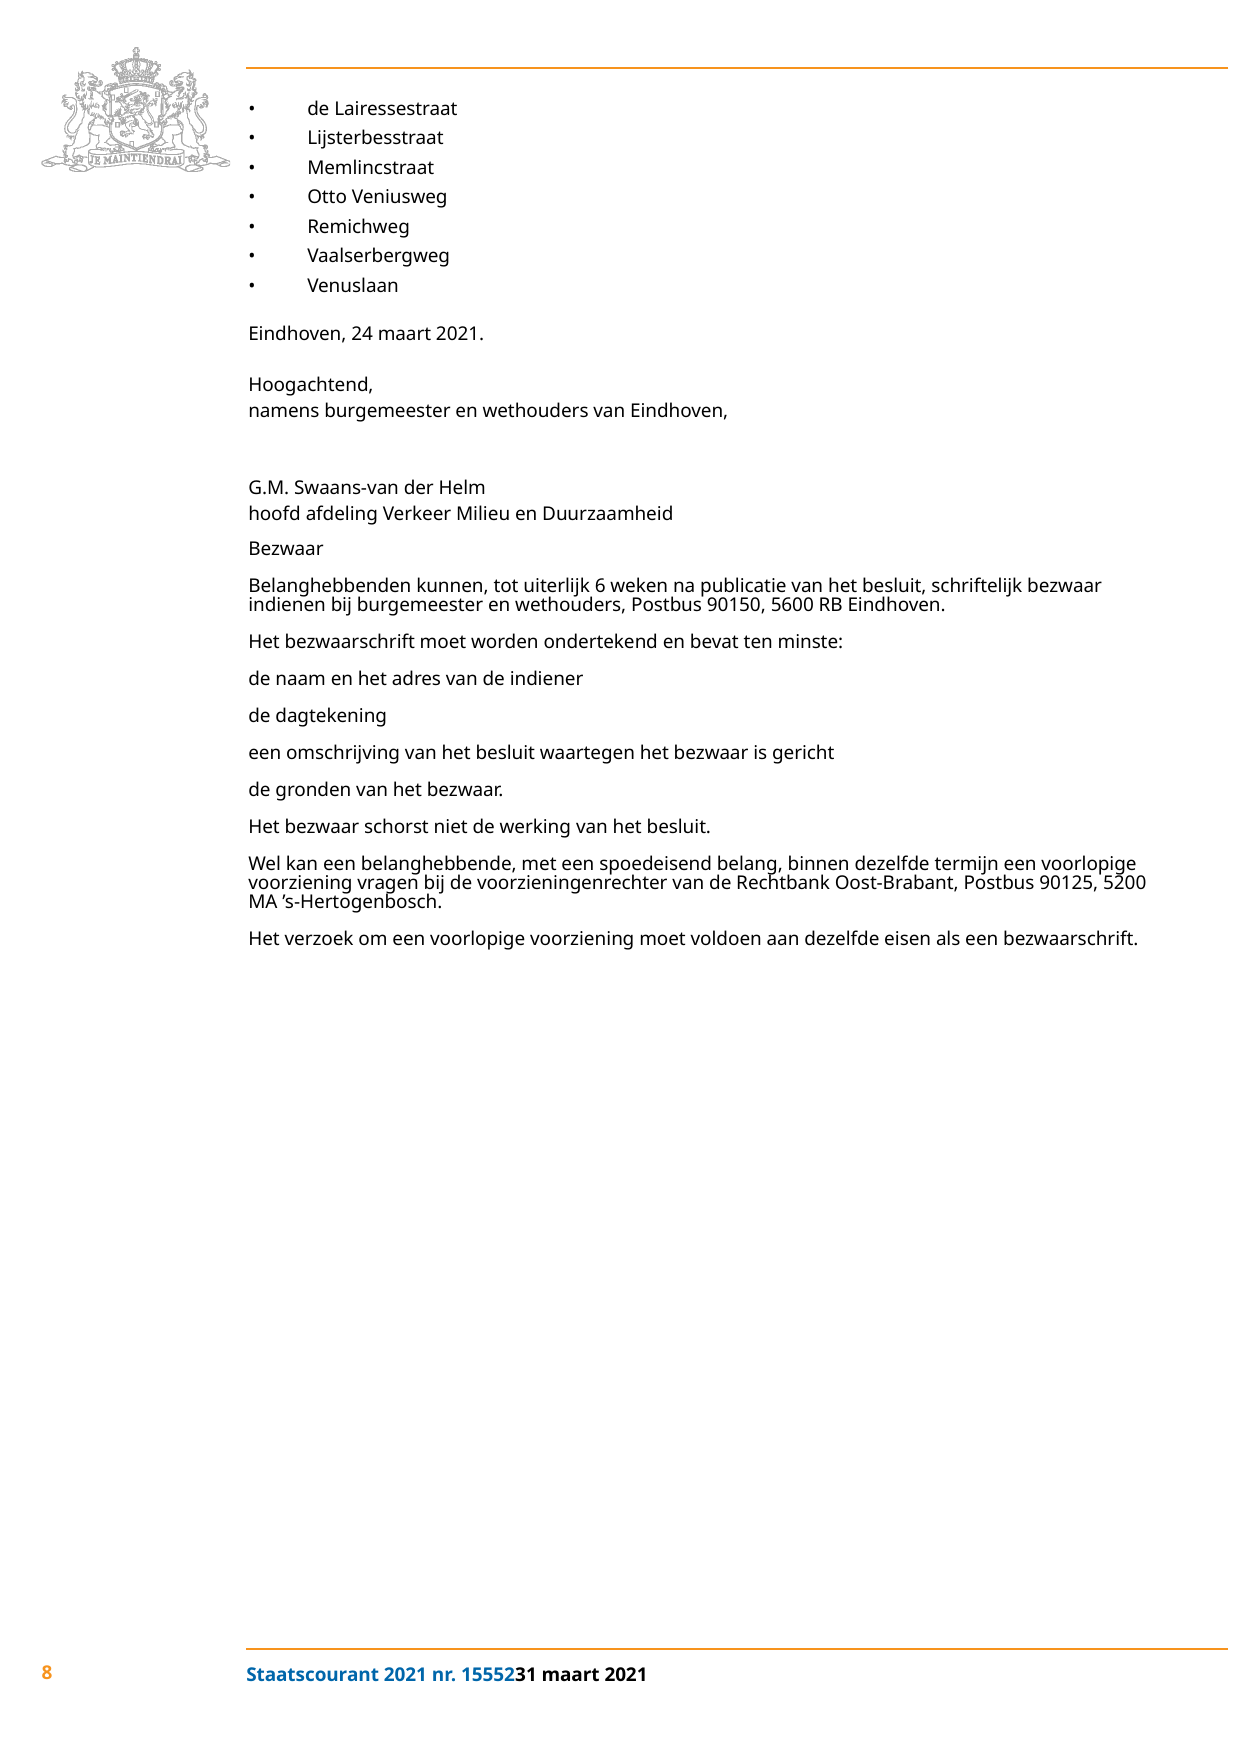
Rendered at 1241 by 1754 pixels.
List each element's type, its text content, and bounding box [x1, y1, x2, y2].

text Wel kan een belanghebbende, met een spoedeisend belang, binnen dezelfde termijn een voorlopige voorziening vragen bij de voorzieningenrechter van de Rechtbank Oost-Brabant, Postbus 90125, 5200 MA ’s-Hertogenbosch. [248, 855, 1152, 912]
picture [41, 47, 231, 172]
text de naam en het adres van de indiener [248, 670, 1152, 689]
text G.M. Swaans-van der Helm [248, 474, 1152, 500]
text de dagtekening [248, 707, 1152, 726]
list Venuslaan [248, 272, 1152, 298]
list Lijsterbesstraat [248, 124, 1152, 150]
text Eindhoven, 24 maart 2021. [248, 320, 1152, 346]
text Het bezwaarschrift moet worden ondertekend en bevat ten minste: [248, 633, 1152, 652]
text de gronden van het bezwaar. [248, 781, 1152, 800]
text Belanghebbenden kunnen, tot uiterlijk 6 weken na publicatie van het besluit, schriftelijk bezwaar indienen bij burgemeester en wethouders, Postbus 90150, 5600 RB Eindhoven. [248, 577, 1152, 615]
list de Lairessestraat [248, 95, 1152, 121]
text een omschrijving van het besluit waartegen het bezwaar is gericht [248, 744, 1152, 763]
text Het verzoek om een voorlopige voorziening moet voldoen aan dezelfde eisen als een bezwaarschrift. [248, 930, 1152, 949]
text hoofd afdeling Verkeer Milieu en Duurzaamheid [248, 500, 1152, 526]
list Memlincstraat [248, 154, 1152, 180]
list Otto Veniusweg [248, 183, 1152, 209]
list Remichweg [248, 213, 1152, 239]
text namens burgemeester en wethouders van Eindhoven, [248, 397, 1152, 423]
list Vaalserbergweg [248, 243, 1152, 268]
text Het bezwaar schorst niet de werking van het besluit. [248, 818, 1152, 837]
text Bezwaar [248, 539, 1152, 559]
text Hoogachtend, [248, 372, 1152, 397]
